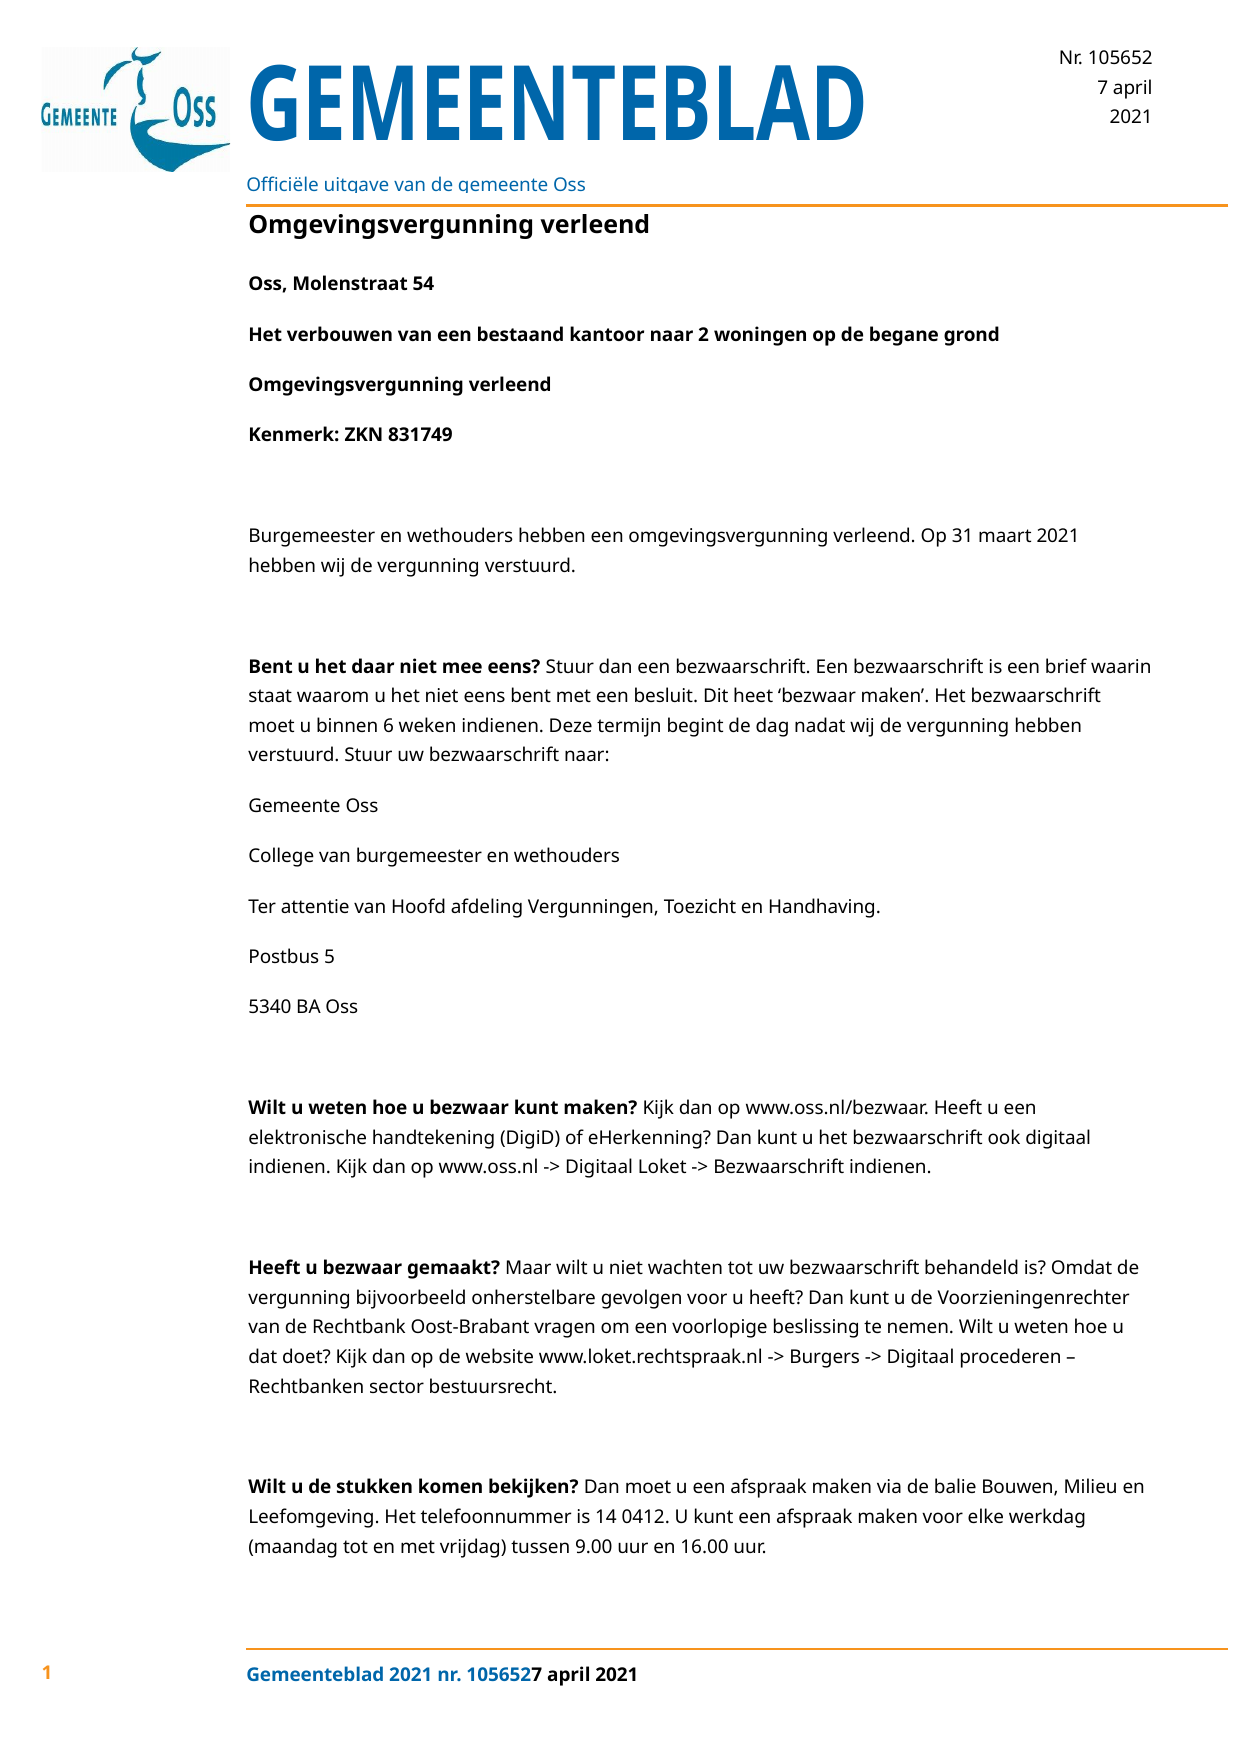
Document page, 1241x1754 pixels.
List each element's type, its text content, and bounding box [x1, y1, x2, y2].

picture [41, 47, 231, 172]
text Burgemeester en wethouders hebben een omgevingsvergunning verleend. Op 31 maart 2021 hebben wij de vergunning verstuurd. [248, 522, 1152, 578]
text Het verbouwen van een bestaand kantoor naar 2 woningen op de begane grond [248, 321, 1152, 346]
text Postbus 5 [248, 943, 1152, 969]
text Oss, Molenstraat 54 [248, 270, 1152, 296]
text Omgevingsvergunning verleend [248, 207, 1152, 241]
text Kenmerk: ZKN 831749 [248, 422, 1152, 447]
text College van burgemeester en wethouders [248, 842, 1152, 868]
text Heeft u bezwaar gemaakt? Maar wilt u niet wachten tot uw bezwaarschrift behandeld is? Omdat de vergunning bijvoorbeeld onherstelbare gevolgen voor u heeft? Dan kunt u de Voorzieningenrechter van de Rechtbank Oost-Brabant vragen om een voorlopige beslissing te nemen. Wilt u weten hoe u dat doet? Kijk dan op de website www.loket.rechtspraak.nl -> Burgers -> Digitaal procederen – Rechtbanken sector bestuursrecht. [248, 1254, 1152, 1398]
text 5340 BA Oss [248, 994, 1152, 1019]
text Omgevingsvergunning verleend [248, 371, 1152, 397]
text Wilt u de stukken komen bekijken? Dan moet u een afspraak maken via de balie Bouwen, Milieu en Leefomgeving. Het telefoonnummer is 14 0412. U kunt een afspraak maken voor elke werkdag (maandag tot en met vrijdag) tussen 9.00 uur en 16.00 uur. [248, 1474, 1152, 1558]
text Bent u het daar niet mee eens? Stuur dan een bezwaarschrift. Een bezwaarschrift is een brief waarin staat waarom u het niet eens bent met een besluit. Dit heet ‘bezwaar maken’. Het bezwaarschrift moet u binnen 6 weken indienen. Deze termijn begint de dag nadat wij de vergunning hebben verstuurd. Stuur uw bezwaarschrift naar: [248, 653, 1152, 767]
text Wilt u weten hoe u bezwaar kunt maken? Kijk dan op www.oss.nl/bezwaar. Heeft u een elektronische handtekening (DigiD) of eHerkenning? Dan kunt u het bezwaarschrift ook digitaal indienen. Kijk dan op www.oss.nl -> Digitaal Loket -> Bezwaarschrift indienen. [248, 1094, 1152, 1179]
text Gemeente Oss [248, 792, 1152, 818]
text Ter attentie van Hoofd afdeling Vergunningen, Toezicht en Handhaving. [248, 893, 1152, 918]
